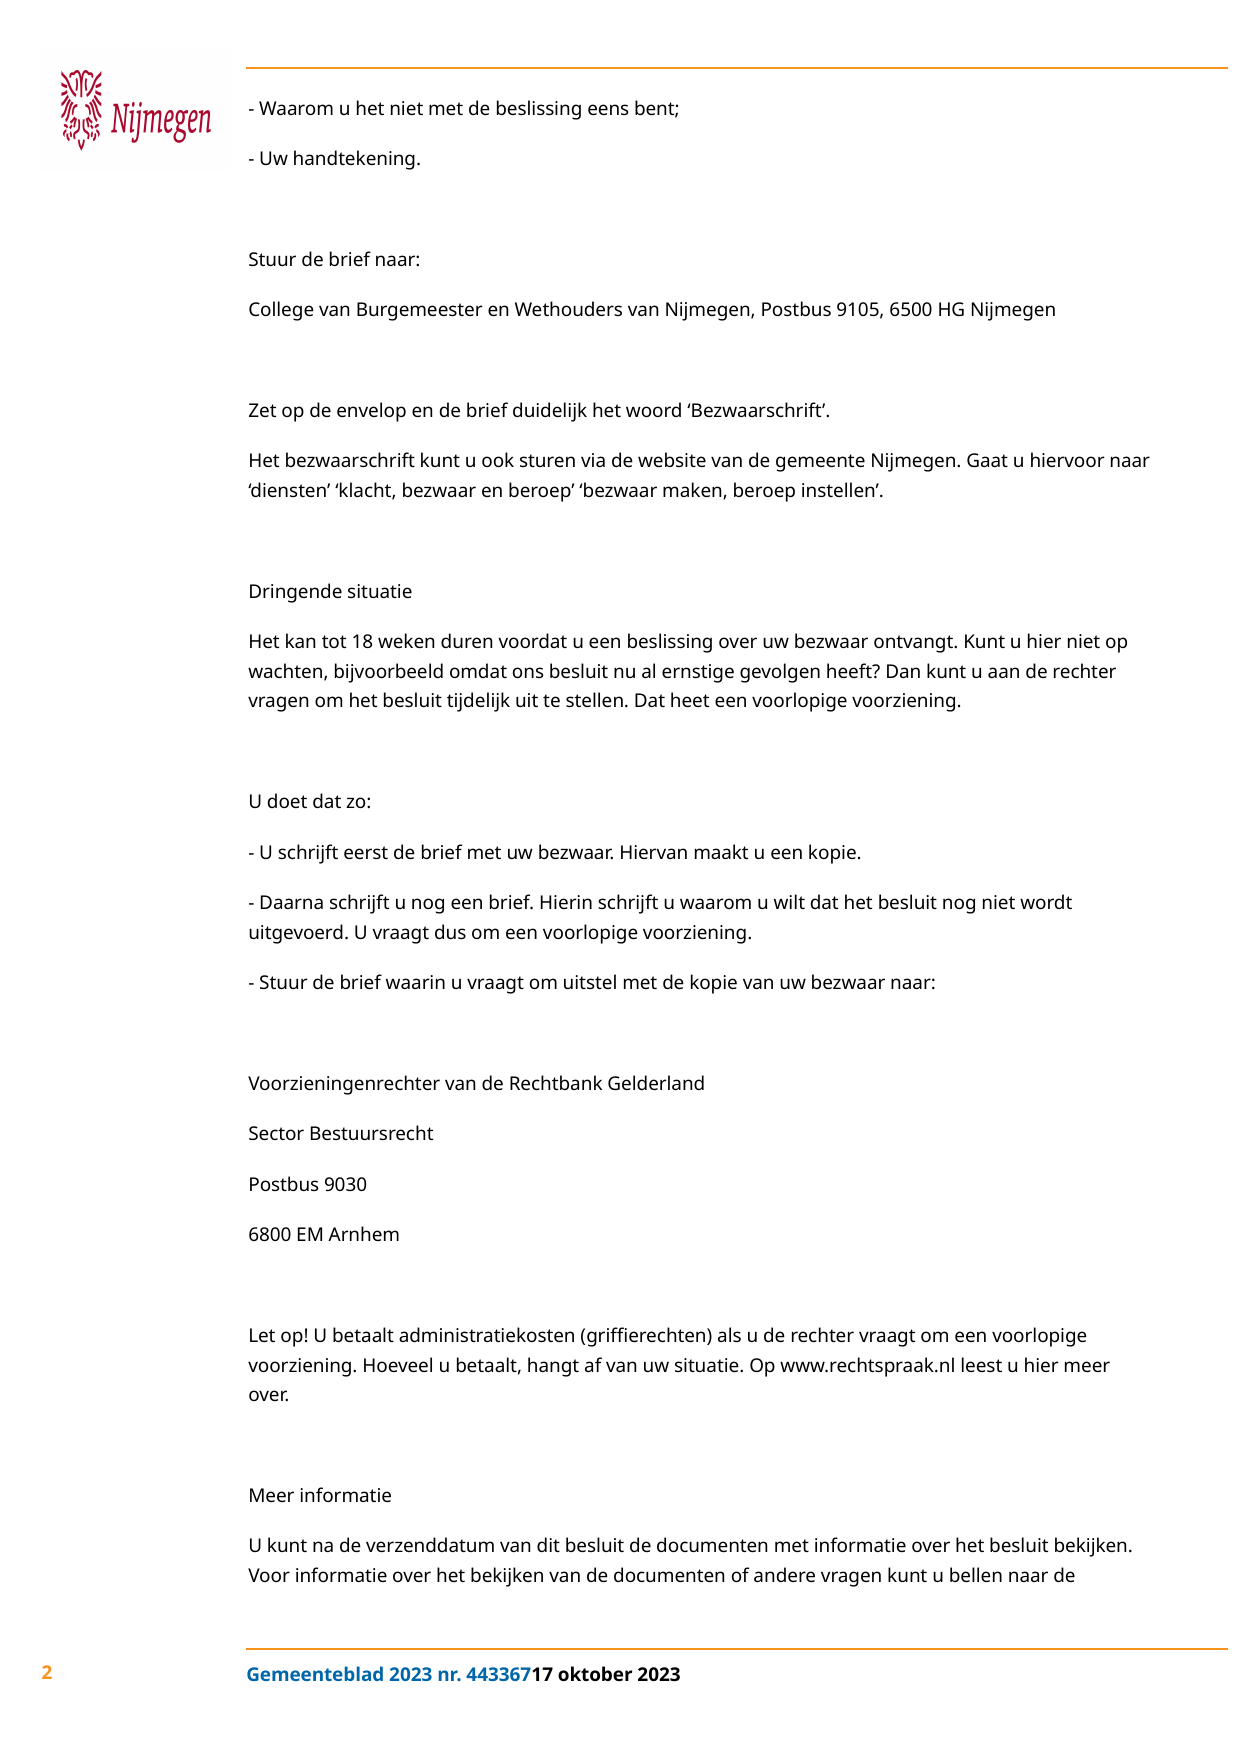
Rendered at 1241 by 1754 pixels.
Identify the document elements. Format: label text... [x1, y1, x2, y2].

text Het kan tot 18 weken duren voordat u een beslissing over uw bezwaar ontvangt. Kunt u hier niet op wachten, bijvoorbeeld omdat ons besluit nu al ernstige gevolgen heeft? Dan kunt u aan de rechter vragen om het besluit tijdelijk uit te stellen. Dat heet een voorlopige voorziening. [248, 628, 1152, 713]
text College van Burgemeester en Wethouders van Nijmegen, Postbus 9105, 6500 HG Nijmegen [248, 296, 1152, 322]
text Sector Bestuursrecht [248, 1121, 1152, 1146]
text Meer informatie [248, 1482, 1152, 1508]
text Stuur de brief naar: [248, 246, 1152, 272]
text U kunt na de verzenddatum van dit besluit de documenten met informatie over het besluit bekijken. Voor informatie over het bekijken van de documenten of andere vragen kunt u bellen naar de [248, 1533, 1152, 1588]
picture [41, 47, 231, 172]
text - U schrijft eerst de brief met uw bezwaar. Hiervan maakt u een kopie. [248, 839, 1152, 865]
text Voorzieningenrechter van de Rechtbank Gelderland [248, 1070, 1152, 1096]
text Zet op de envelop en de brief duidelijk het woord ‘Bezwaarschrift’. [248, 397, 1152, 423]
text - Stuur de brief waarin u vraagt om uitstel met de kopie van uw bezwaar naar: [248, 969, 1152, 995]
text - Daarna schrijft u nog een brief. Hierin schrijft u waarom u wilt dat het besluit nog niet wordt uitgevoerd. U vraagt dus om een voorlopige voorziening. [248, 889, 1152, 945]
text - Uw handtekening. [248, 145, 1152, 171]
text Let op! U betaalt administratiekosten (griffierechten) als u de rechter vraagt om een voorlopige voorziening. Hoeveel u betaalt, hangt af van uw situatie. Op www.rechtspraak.nl leest u hier meer over. [248, 1322, 1152, 1407]
text 6800 EM Arnhem [248, 1221, 1152, 1247]
text U doet dat zo: [248, 788, 1152, 814]
text Postbus 9030 [248, 1171, 1152, 1197]
text Het bezwaarschrift kunt u ook sturen via de website van de gemeente Nijmegen. Gaat u hiervoor naar ‘diensten’ ‘klacht, bezwaar en beroep’ ‘bezwaar maken, beroep instellen’. [248, 448, 1152, 503]
text Dringende situatie [248, 578, 1152, 604]
text - Waarom u het niet met de beslissing eens bent; [248, 95, 1152, 121]
